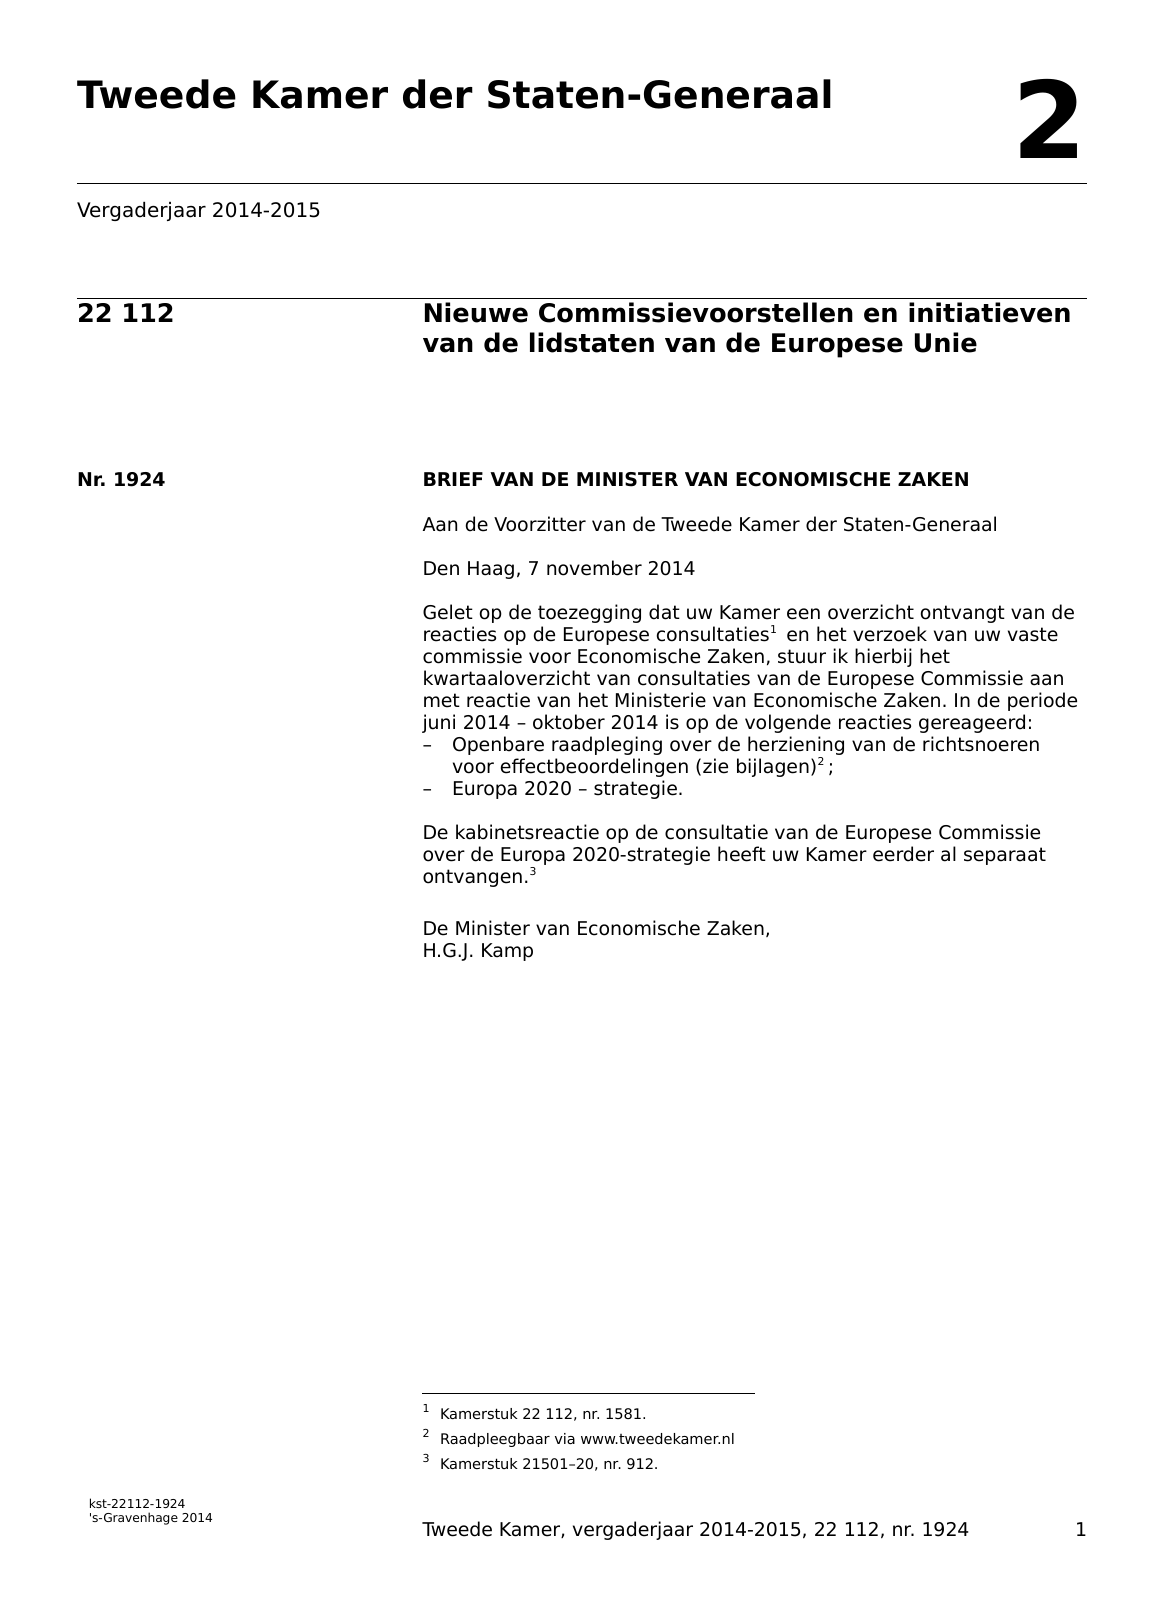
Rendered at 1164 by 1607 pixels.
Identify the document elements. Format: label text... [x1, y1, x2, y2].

text Aan de Voorzitter van de Tweede Kamer der Staten-Generaal [422, 513, 1087, 536]
table_cell Vergaderjaar 2014-2015 [77, 184, 1087, 298]
table_header 2 [886, 59, 1087, 183]
text kst-22112-1924 [88, 1497, 323, 1511]
text – Europa 2020 – strategie. [422, 778, 1087, 800]
text Raadpleegbaar via www.tweedekamer.nl [422, 1427, 1087, 1449]
text De Minister van Economische Zaken, H.G.J. Kamp [422, 918, 1087, 962]
text Den Haag, 7 november 2014 [422, 558, 1087, 580]
subtitle Nr. 1924 BRIEF VAN DE MINISTER VAN ECONOMISCHE ZAKEN [77, 469, 1087, 491]
text – Openbare raadpleging over de herziening van de richtsnoeren voor effectbeoordelingen (zie bijlagen); [422, 734, 1087, 778]
table_header Tweede Kamer der Staten-Generaal [77, 59, 886, 183]
text Kamerstuk 22 112, nr. 1581. [422, 1402, 1087, 1424]
text Gelet op de toezegging dat uw Kamer een overzicht ontvangt van de reacties op de Europese consultaties en het verzoek van uw vaste commissie voor Economische Zaken, stuur ik hierbij het kwartaaloverzicht van consultaties van de Europese Commissie aan met reactie van het Ministerie van Economische Zaken. In de periode juni 2014 – oktober 2014 is op de volgende reacties gereageerd: [422, 602, 1087, 734]
subtitle 22 112 Nieuwe Commissievoorstellen en initiatieven van de lidstaten van de Europese Unie [77, 299, 1087, 358]
text De kabinetsreactie op de consultatie van de Europese Commissie over de Europa 2020-strategie heeft uw Kamer eerder al separaat ontvangen. [422, 822, 1087, 888]
text Kamerstuk 21501–20, nr. 912. [422, 1452, 1087, 1474]
text 's-Gravenhage 2014 [88, 1511, 323, 1525]
